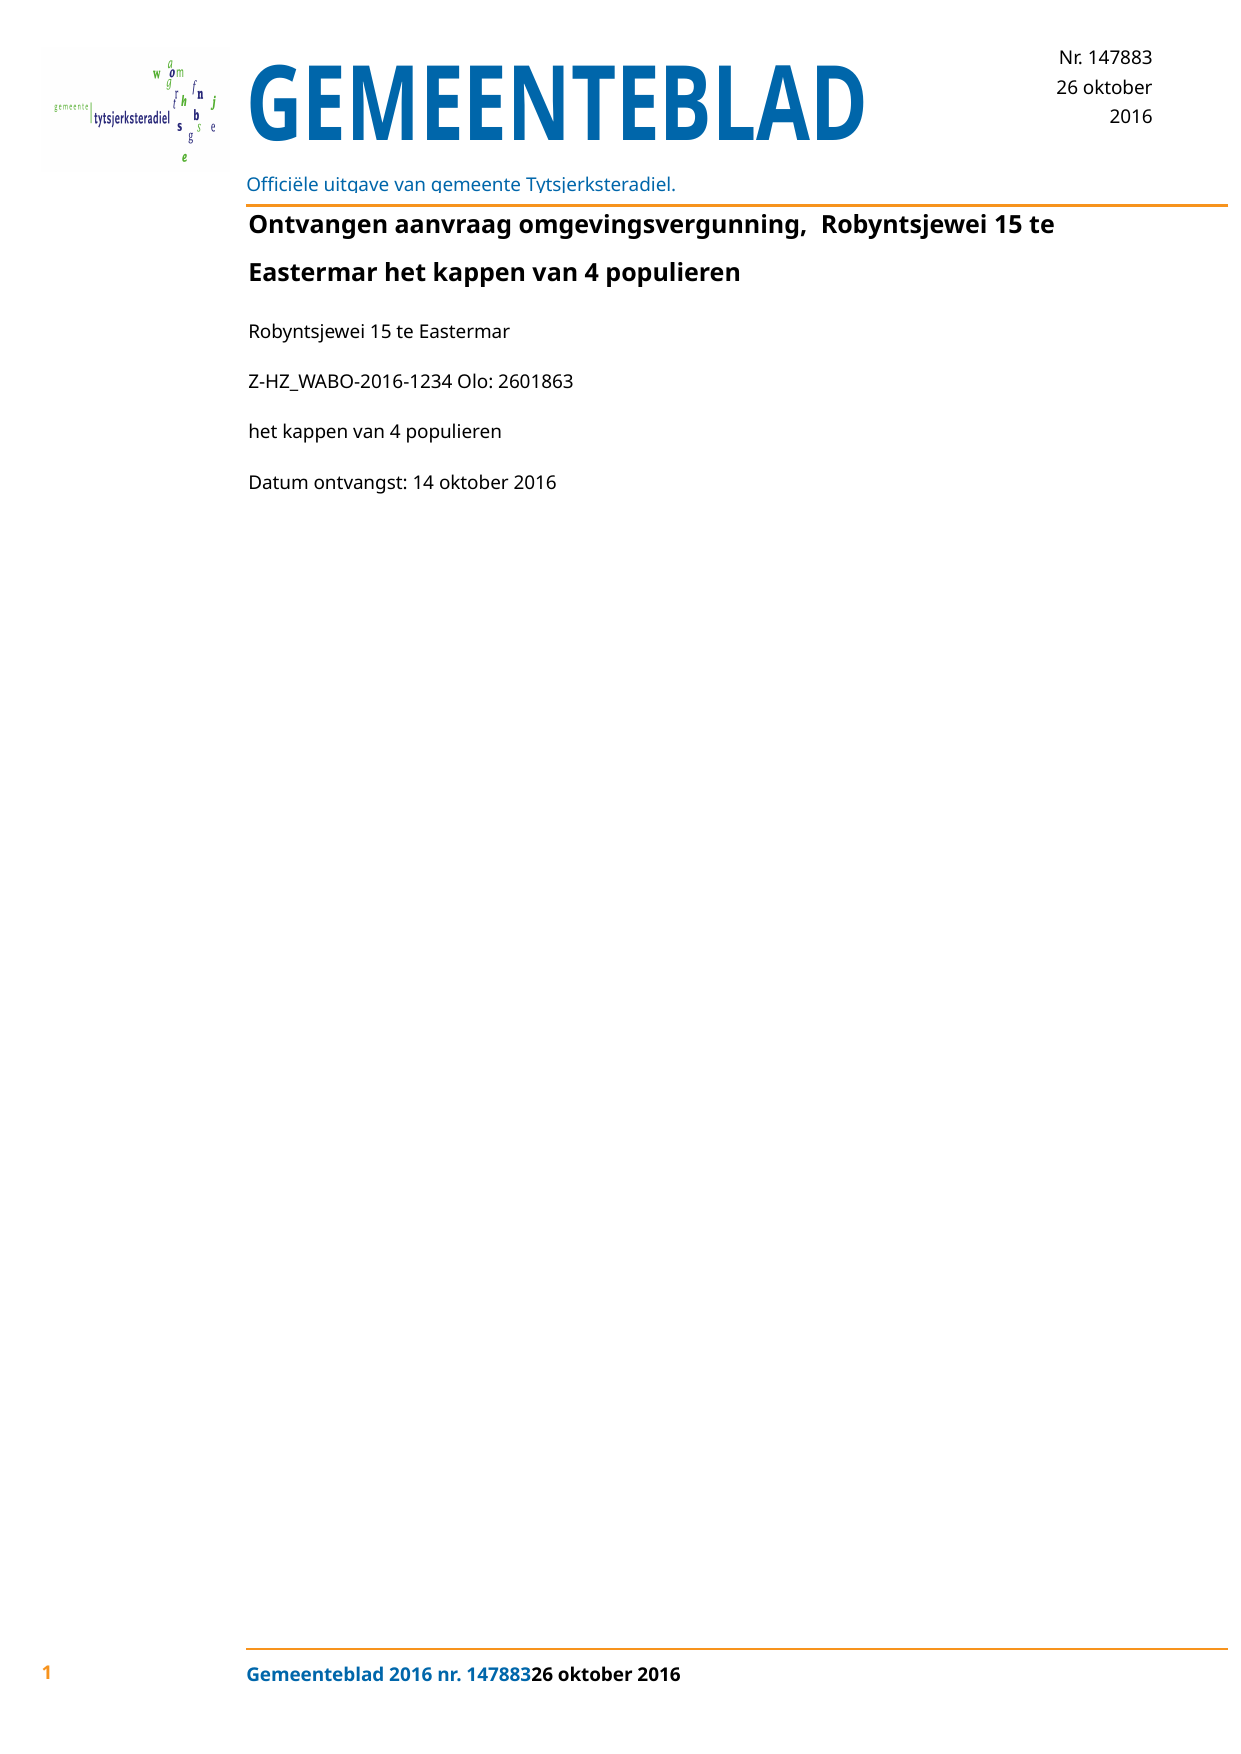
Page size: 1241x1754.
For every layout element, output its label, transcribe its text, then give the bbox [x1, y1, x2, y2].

text Datum ontvangst: 14 oktober 2016 [248, 469, 1152, 495]
text Robyntsjewei 15 te Eastermar [248, 318, 1152, 344]
picture [41, 47, 231, 172]
text Z-HZ_WABO-2016-1234 Olo: 2601863 [248, 368, 1152, 394]
text het kappen van 4 populieren [248, 419, 1152, 444]
text Ontvangen aanvraag omgevingsvergunning, Robyntsjewei 15 te Eastermar het kappen van 4 populieren [248, 207, 1152, 288]
